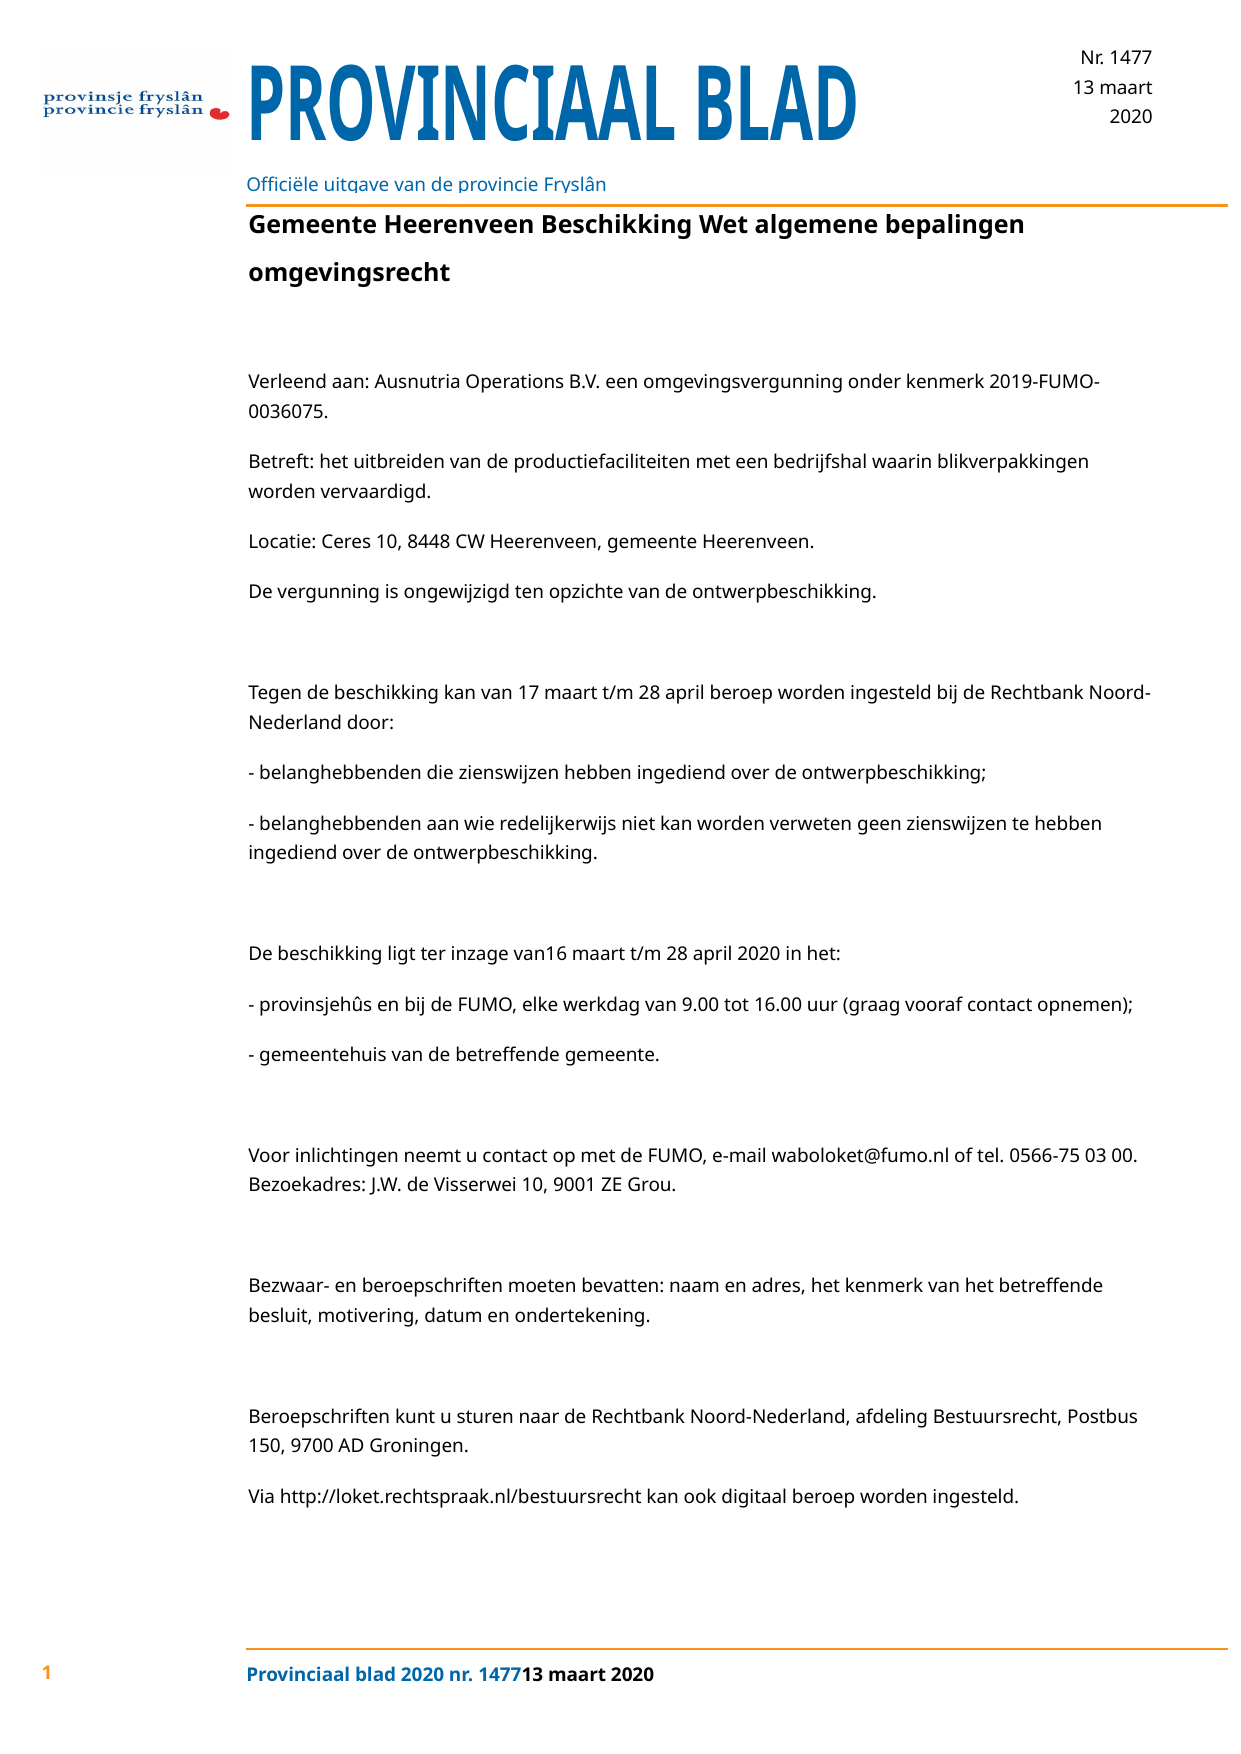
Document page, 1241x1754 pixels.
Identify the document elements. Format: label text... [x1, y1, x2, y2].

text De beschikking ligt ter inzage van16 maart t/m 28 april 2020 in het: [248, 940, 1152, 966]
text De vergunning is ongewijzigd ten opzichte van de ontwerpbeschikking. [248, 579, 1152, 604]
text - gemeentehuis van de betreffende gemeente. [248, 1041, 1152, 1067]
text Via http://loket.rechtspraak.nl/bestuursrecht kan ook digitaal beroep worden ingesteld. [248, 1483, 1152, 1509]
picture [41, 47, 231, 172]
text Voor inlichtingen neemt u contact op met de FUMO, e-mail waboloket@fumo.nl of tel. 0566-75 03 00. Bezoekadres: J.W. de Visserwei 10, 9001 ZE Grou. [248, 1142, 1152, 1197]
text Tegen de beschikking kan van 17 maart t/m 28 april beroep worden ingesteld bij de Rechtbank Noord-Nederland door: [248, 679, 1152, 735]
text - belanghebbenden die zienswijzen hebben ingediend over de ontwerpbeschikking; [248, 759, 1152, 785]
text Beroepschriften kunt u sturen naar de Rechtbank Noord-Nederland, afdeling Bestuursrecht, Postbus 150, 9700 AD Groningen. [248, 1403, 1152, 1458]
text Gemeente Heerenveen Beschikking Wet algemene bepalingen omgevingsrecht [248, 207, 1152, 288]
text - belanghebbenden aan wie redelijkerwijs niet kan worden verweten geen zienswijzen te hebben ingediend over de ontwerpbeschikking. [248, 810, 1152, 865]
text Bezwaar- en beroepschriften moeten bevatten: naam en adres, het kenmerk van het betreffende besluit, motivering, datum en ondertekening. [248, 1272, 1152, 1328]
text Locatie: Ceres 10, 8448 CW Heerenveen, gemeente Heerenveen. [248, 528, 1152, 554]
text Betreft: het uitbreiden van de productiefaciliteiten met een bedrijfshal waarin blikverpakkingen worden vervaardigd. [248, 448, 1152, 504]
text Verleend aan: Ausnutria Operations B.V. een omgevingsvergunning onder kenmerk 2019-FUMO-0036075. [248, 368, 1152, 424]
text - provinsjehûs en bij de FUMO, elke werkdag van 9.00 tot 16.00 uur (graag vooraf contact opnemen); [248, 991, 1152, 1017]
